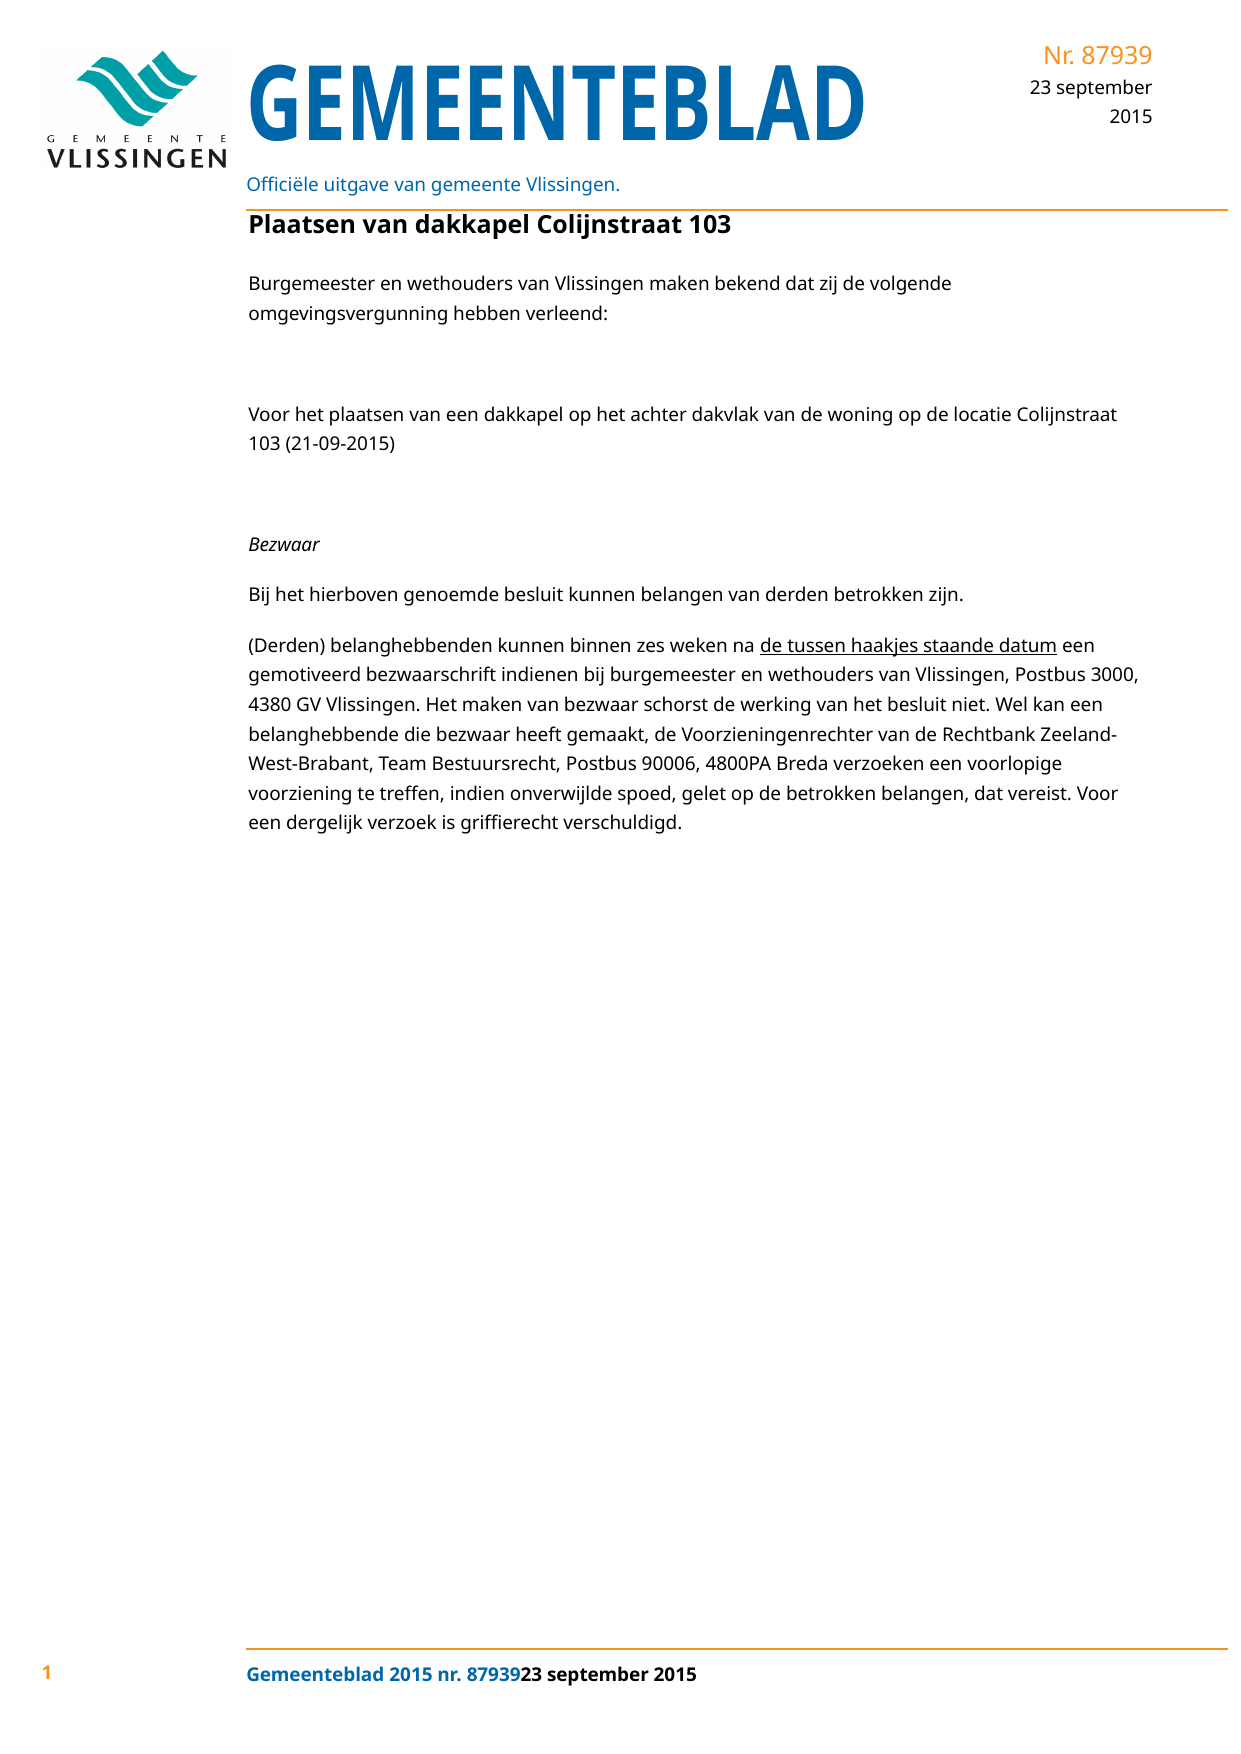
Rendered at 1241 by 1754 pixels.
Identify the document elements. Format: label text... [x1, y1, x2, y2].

text Voor het plaatsen van een dakkapel op het achter dakvlak van de woning op de locatie Colijnstraat 103 (21-09-2015) [248, 401, 1152, 456]
picture [41, 47, 231, 172]
text Bij het hierboven genoemde besluit kunnen belangen van derden betrokken zijn. [248, 582, 1152, 607]
text Burgemeester en wethouders van Vlissingen maken bekend dat zij de volgende omgevingsvergunning hebben verleend: [248, 270, 1152, 326]
text Bezwaar [248, 531, 1152, 557]
text (Derden) belanghebbenden kunnen binnen zes weken na de tussen haakjes staande datum een gemotiveerd bezwaarschrift indienen bij burgemeester en wethouders van Vlissingen, Postbus 3000, 4380 GV Vlissingen. Het maken van bezwaar schorst de werking van het besluit niet. Wel kan een belanghebbende die bezwaar heeft gemaakt, de Voorzieningenrechter van de Rechtbank Zeeland-West-Brabant, Team Bestuursrecht, Postbus 90006, 4800PA Breda verzoeken een voorlopige voorziening te treffen, indien onverwijlde spoed, gelet op de betrokken belangen, dat vereist. Voor een dergelijk verzoek is griffierecht verschuldigd. [248, 632, 1152, 835]
text Plaatsen van dakkapel Colijnstraat 103 [248, 211, 1152, 241]
